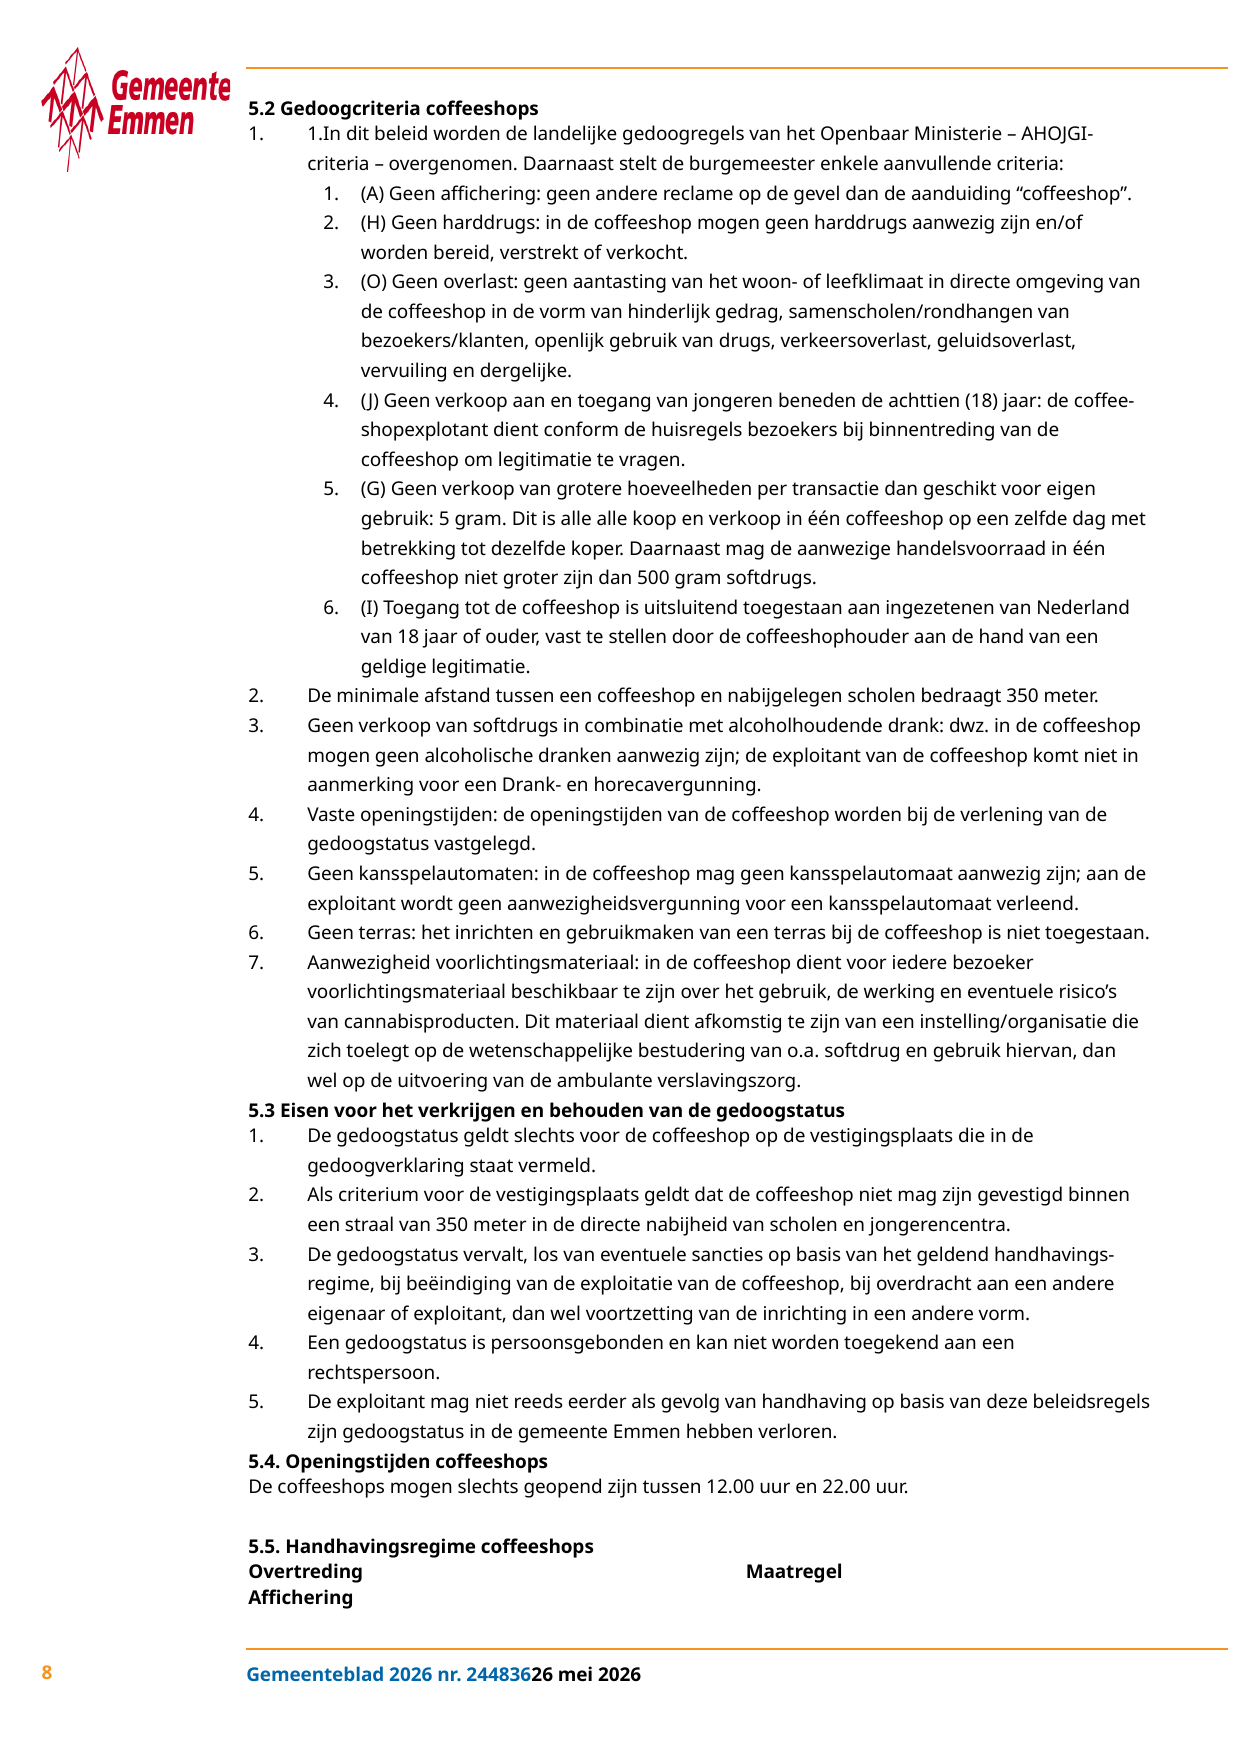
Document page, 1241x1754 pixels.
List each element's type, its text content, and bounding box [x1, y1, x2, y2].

list De exploitant mag niet reeds eerder als gevolg van handhaving op basis van deze beleidsregels zijn gedoogstatus in de gemeente Emmen hebben verloren. [248, 1389, 1152, 1444]
list Geen terras: het inrichten en gebruikmaken van een terras bij de coffeeshop is niet toegestaan. [248, 919, 1152, 945]
table_cell [746, 1584, 1152, 1610]
list Vaste openingstijden: de openingstijden van de coffeeshop worden bij de verlening van de gedoogstatus vastgelegd. [248, 801, 1152, 856]
list De gedoogstatus geldt slechts voor de coffeeshop op de vestigingsplaats die in de gedoogverklaring staat vermeld. [248, 1122, 1152, 1178]
text 5.3 Eisen voor het verkrijgen en behouden van de gedoogstatus [248, 1097, 1152, 1122]
list 1.In dit beleid worden de landelijke gedoogregels van het Openbaar Ministerie – AHOJGI-criteria – overgenomen. Daarnaast stelt de burgemeester enkele aanvullende criteria: [248, 121, 1152, 176]
list (G) Geen verkoop van grotere hoeveelheden per transactie dan geschikt voor eigen gebruik: 5 gram. Dit is alle alle koop en verkoop in één coffeeshop op een zelfde dag met betrekking tot dezelfde koper. Daarnaast mag de aanwezige handelsvoorraad in één coffeeshop niet groter zijn dan 500 gram softdrugs. [323, 476, 1152, 590]
list (I) Toegang tot de coffeeshop is uitsluitend toegestaan aan ingezetenen van Nederland van 18 jaar of ouder, vast te stellen door de coffeeshophouder aan de hand van een geldige legitimatie. [323, 594, 1152, 679]
list De minimale afstand tussen een coffeeshop en nabijgelegen scholen bedraagt 350 meter. [248, 683, 1152, 708]
list Als criterium voor de vestigingsplaats geldt dat de coffeeshop niet mag zijn gevestigd binnen een straal van 350 meter in de directe nabijheid van scholen en jongerencentra. [248, 1182, 1152, 1237]
text 5.4. Openingstijden coffeeshops [248, 1448, 1152, 1474]
text De coffeeshops mogen slechts geopend zijn tussen 12.00 uur en 22.00 uur. [248, 1474, 1152, 1499]
list Geen kansspelautomaten: in de coffeeshop mag geen kansspelautomaat aanwezig zijn; aan de exploitant wordt geen aanwezigheidsvergunning voor een kansspelautomaat verleend. [248, 860, 1152, 915]
list (A) Geen affichering: geen andere reclame op de gevel dan de aanduiding “coffeeshop”. [323, 180, 1152, 205]
table_cell Affichering [248, 1584, 746, 1610]
list Geen verkoop van softdrugs in combinatie met alcoholhoudende drank: dwz. in de coffeeshop mogen geen alcoholische dranken aanwezig zijn; de exploitant van de coffeeshop komt niet in aanmerking voor een Drank- en horecavergunning. [248, 712, 1152, 797]
table_header Overtreding [248, 1559, 746, 1584]
list Een gedoogstatus is persoonsgebonden en kan niet worden toegekend aan een rechtspersoon. [248, 1329, 1152, 1385]
text 5.2 Gedoogcriteria coffeeshops [248, 95, 1152, 121]
picture [41, 47, 231, 172]
list (J) Geen verkoop aan en toegang van jongeren beneden de achttien (18) jaar: de coffee-shopexplotant dient conform de huisregels bezoekers bij binnentreding van de coffeeshop om legitimatie te vragen. [323, 387, 1152, 472]
list (O) Geen overlast: geen aantasting van het woon- of leefklimaat in directe omgeving van de coffeeshop in de vorm van hinderlijk gedrag, samenscholen/rondhangen van bezoekers/klanten, openlijk gebruik van drugs, verkeersoverlast, geluidsoverlast, vervuiling en dergelijke. [323, 268, 1152, 383]
list (H) Geen harddrugs: in de coffeeshop mogen geen harddrugs aanwezig zijn en/of worden bereid, verstrekt of verkocht. [323, 209, 1152, 264]
list Aanwezigheid voorlichtingsmateriaal: in de coffeeshop dient voor iedere bezoeker voorlichtingsmateriaal beschikbaar te zijn over het gebruik, de werking en eventuele risico’s van cannabisproducten. Dit materiaal dient afkomstig te zijn van een instelling/organisatie die zich toelegt op de wetenschappelijke bestudering van o.a. softdrug en gebruik hiervan, dan wel op de uitvoering van de ambulante verslavingszorg. [248, 949, 1152, 1093]
list De gedoogstatus vervalt, los van eventuele sancties op basis van het geldend handhavings-regime, bij beëindiging van de exploitatie van de coffeeshop, bij overdracht aan een andere eigenaar of exploitant, dan wel voortzetting van de inrichting in een andere vorm. [248, 1241, 1152, 1326]
table_header Maatregel [746, 1559, 1152, 1584]
text 5.5. Handhavingsregime coffeeshops [248, 1533, 1152, 1558]
